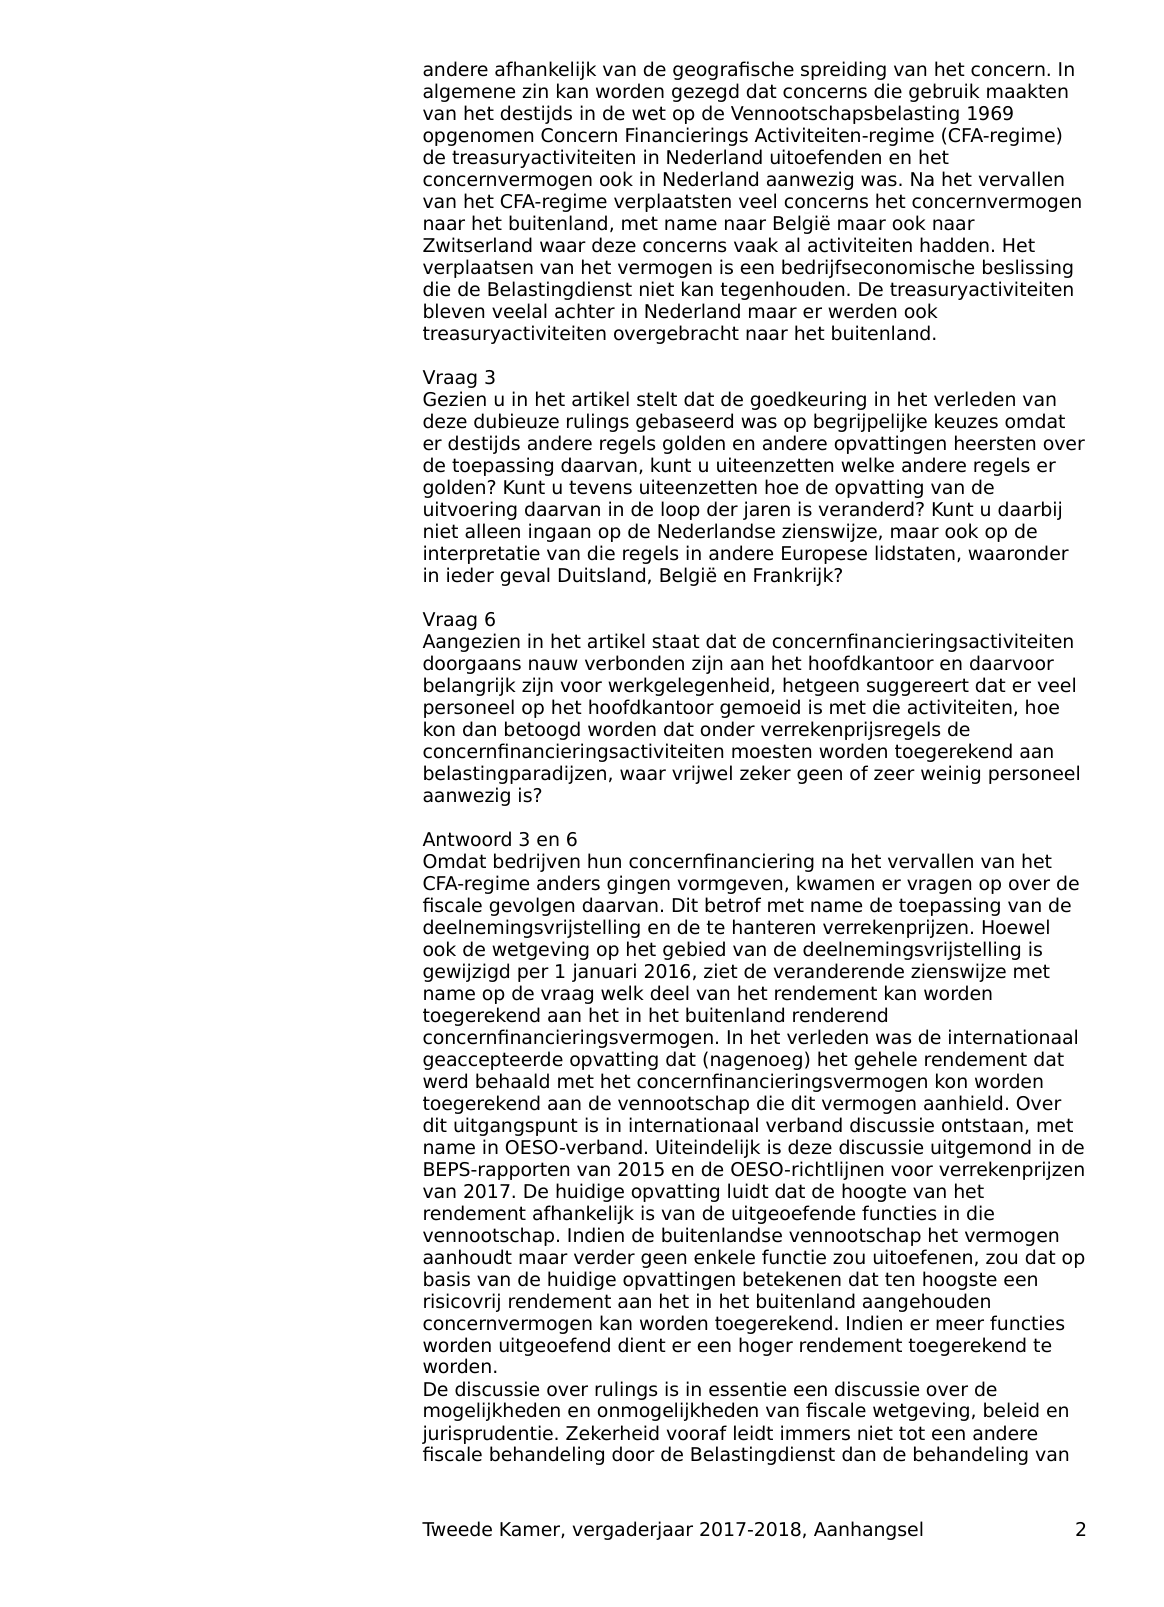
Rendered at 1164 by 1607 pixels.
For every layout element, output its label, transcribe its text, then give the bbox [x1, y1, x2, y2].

text Gezien u in het artikel stelt dat de goedkeuring in het verleden van deze dubieuze rulings gebaseerd was op begrijpelijke keuzes omdat er destijds andere regels golden en andere opvattingen heersten over de toepassing daarvan, kunt u uiteenzetten welke andere regels er golden? Kunt u tevens uiteenzetten hoe de opvatting van de uitvoering daarvan in de loop der jaren is veranderd? Kunt u daarbij niet alleen ingaan op de Nederlandse zienswijze, maar ook op de interpretatie van die regels in andere Europese lidstaten, waaronder in ieder geval Duitsland, België en Frankrijk? [422, 389, 1087, 587]
text andere afhankelijk van de geografische spreiding van het concern. In algemene zin kan worden gezegd dat concerns die gebruik maakten van het destijds in de wet op de Vennootschapsbelasting 1969 opgenomen Concern Financierings Activiteiten-regime (CFA-regime) de treasuryactiviteiten in Nederland uitoefenden en het concernvermogen ook in Nederland aanwezig was. Na het vervallen van het CFA-regime verplaatsten veel concerns het concernvermogen naar het buitenland, met name naar België maar ook naar Zwitserland waar deze concerns vaak al activiteiten hadden. Het verplaatsen van het vermogen is een bedrijfseconomische beslissing die de Belastingdienst niet kan tegenhouden. De treasuryactiviteiten bleven veelal achter in Nederland maar er werden ook treasuryactiviteiten overgebracht naar het buitenland. [422, 59, 1087, 345]
text Antwoord 3 en 6 [422, 829, 1087, 851]
text Vraag 6 [422, 609, 1087, 631]
text De discussie over rulings is in essentie een discussie over de mogelijkheden en onmogelijkheden van fiscale wetgeving, beleid en jurisprudentie. Zekerheid vooraf leidt immers niet tot een andere fiscale behandeling door de Belastingdienst dan de behandeling van [422, 1378, 1087, 1466]
text Vraag 3 [422, 367, 1087, 389]
text Aangezien in het artikel staat dat de concernfinancieringsactiviteiten doorgaans nauw verbonden zijn aan het hoofdkantoor en daarvoor belangrijk zijn voor werkgelegenheid, hetgeen suggereert dat er veel personeel op het hoofdkantoor gemoeid is met die activiteiten, hoe kon dan betoogd worden dat onder verrekenprijsregels de concernfinancieringsactiviteiten moesten worden toegerekend aan belastingparadijzen, waar vrijwel zeker geen of zeer weinig personeel aanwezig is? [422, 631, 1087, 807]
text Omdat bedrijven hun concernfinanciering na het vervallen van het CFA-regime anders gingen vormgeven, kwamen er vragen op over de fiscale gevolgen daarvan. Dit betrof met name de toepassing van de deelnemingsvrijstelling en de te hanteren verrekenprijzen. Hoewel ook de wetgeving op het gebied van de deelnemingsvrijstelling is gewijzigd per 1 januari 2016, ziet de veranderende zienswijze met name op de vraag welk deel van het rendement kan worden toegerekend aan het in het buitenland renderend concernfinancieringsvermogen. In het verleden was de internationaal geaccepteerde opvatting dat (nagenoeg) het gehele rendement dat werd behaald met het concernfinancieringsvermogen kon worden toegerekend aan de vennootschap die dit vermogen aanhield. Over dit uitgangspunt is in internationaal verband discussie ontstaan, met name in OESO-verband. Uiteindelijk is deze discussie uitgemond in de BEPS-rapporten van 2015 en de OESO-richtlijnen voor verrekenprijzen van 2017. De huidige opvatting luidt dat de hoogte van het rendement afhankelijk is van de uitgeoefende functies in die vennootschap. Indien de buitenlandse vennootschap het vermogen aanhoudt maar verder geen enkele functie zou uitoefenen, zou dat op basis van de huidige opvattingen betekenen dat ten hoogste een risicovrij rendement aan het in het buitenland aangehouden concernvermogen kan worden toegerekend. Indien er meer functies worden uitgeoefend dient er een hoger rendement toegerekend te worden. [422, 851, 1087, 1378]
